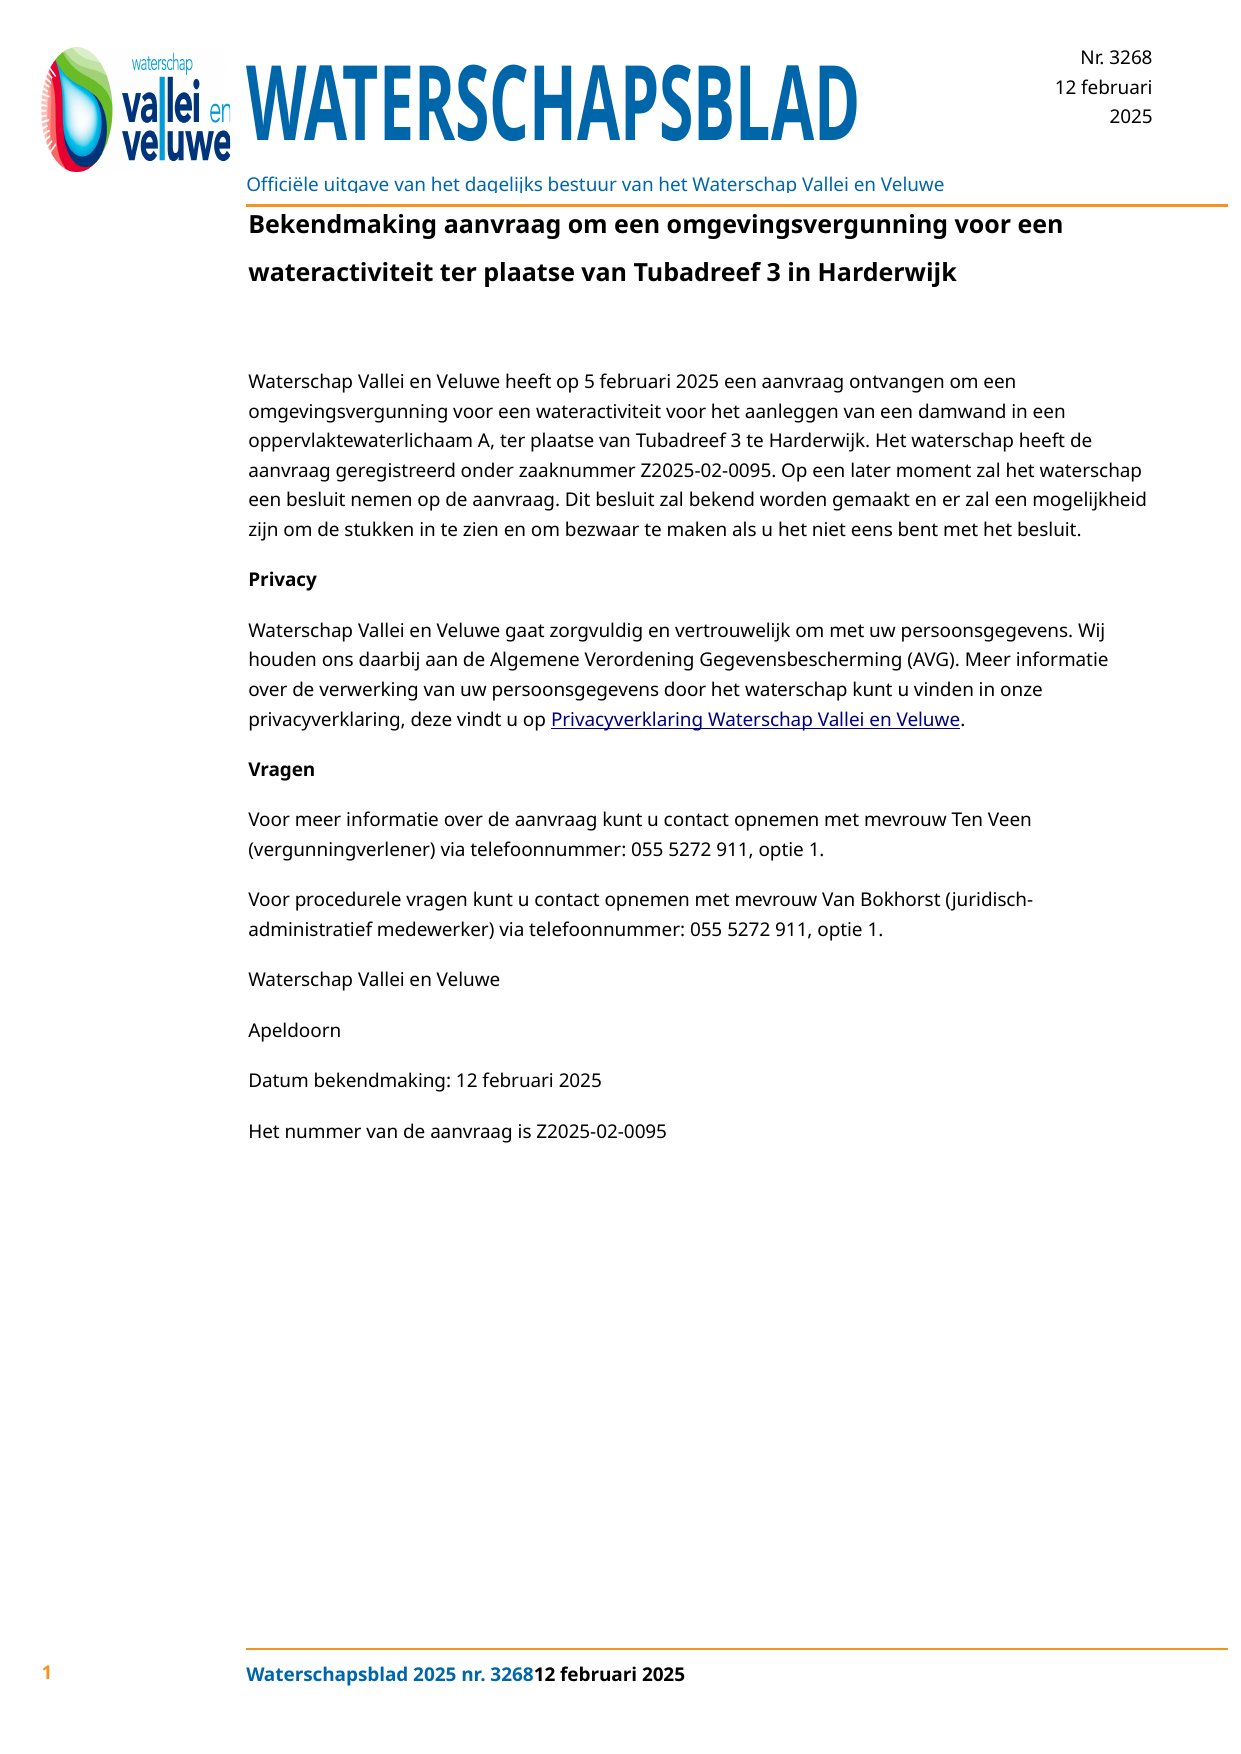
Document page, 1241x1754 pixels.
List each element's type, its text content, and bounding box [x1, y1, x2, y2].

text Voor meer informatie over de aanvraag kunt u contact opnemen met mevrouw Ten Veen (vergunningverlener) via telefoonnummer: 055 5272 911, optie 1. [248, 807, 1152, 862]
text Het nummer van de aanvraag is Z2025-02-0095 [248, 1118, 1152, 1144]
text Voor procedurele vragen kunt u contact opnemen met mevrouw Van Bokhorst (juridisch-administratief medewerker) via telefoonnummer: 055 5272 911, optie 1. [248, 887, 1152, 942]
text Vragen [248, 756, 1152, 782]
text Waterschap Vallei en Veluwe gaat zorgvuldig en vertrouwelijk om met uw persoonsgegevens. Wij houden ons daarbij aan de Algemene Verordening Gegevensbescherming (AVG). Meer informatie over de verwerking van uw persoonsgegevens door het waterschap kunt u vinden in onze privacyverklaring, deze vindt u op Privacyverklaring Waterschap Vallei en Veluwe. [248, 617, 1152, 732]
text Datum bekendmaking: 12 februari 2025 [248, 1067, 1152, 1093]
text Waterschap Vallei en Veluwe [248, 967, 1152, 992]
text Waterschap Vallei en Veluwe heeft op 5 februari 2025 een aanvraag ontvangen om een omgevingsvergunning voor een wateractiviteit voor het aanleggen van een damwand in een oppervlaktewaterlichaam A, ter plaatse van Tubadreef 3 te Harderwijk. Het waterschap heeft de aanvraag geregistreerd onder zaaknummer Z2025-02-0095. Op een later moment zal het waterschap een besluit nemen op de aanvraag. Dit besluit zal bekend worden gemaakt en er zal een mogelijkheid zijn om de stukken in te zien en om bezwaar te maken als u het niet eens bent met het besluit. [248, 368, 1152, 542]
text Apeldoorn [248, 1017, 1152, 1043]
picture [41, 47, 231, 172]
text Bekendmaking aanvraag om een omgevingsvergunning voor een wateractiviteit ter plaatse van Tubadreef 3 in Harderwijk [248, 207, 1152, 288]
text Privacy [248, 567, 1152, 592]
